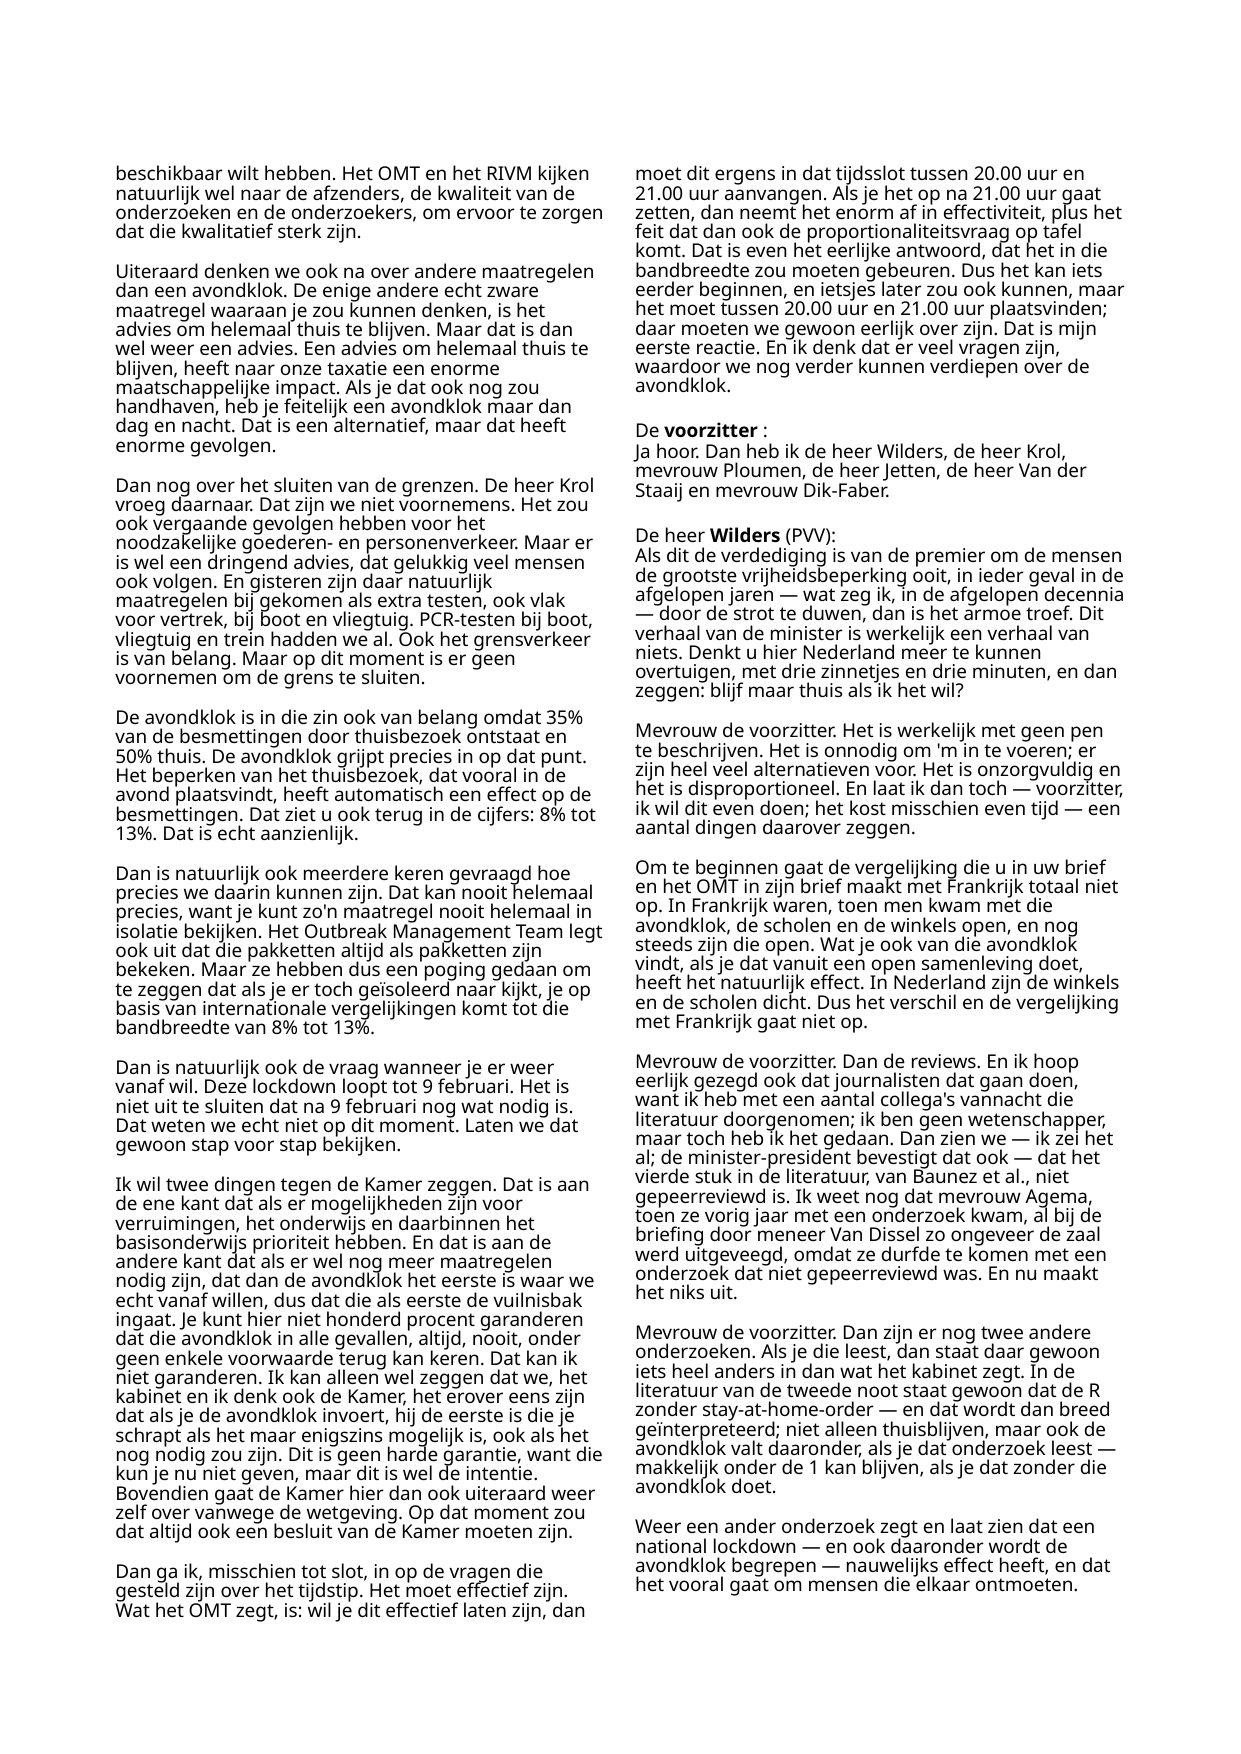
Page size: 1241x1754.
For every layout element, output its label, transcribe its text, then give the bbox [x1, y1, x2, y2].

text De heer Wilders (PVV): [635, 522, 1125, 547]
text beschikbaar wilt hebben. Het OMT en het RIVM kijken natuurlijk wel naar de afzenders, de kwaliteit van de onderzoeken en de onderzoekers, om ervoor te zorgen dat die kwalitatief sterk zijn. [115, 165, 605, 242]
text Als dit de verdediging is van de premier om de mensen de grootste vrijheidsbeperking ooit, in ieder geval in de afgelopen jaren — wat zeg ik, in de afgelopen decennia — door de strot te duwen, dan is het armoe troef. Dit verhaal van de minister is werkelijk een verhaal van niets. Denkt u hier Nederland meer te kunnen overtuigen, met drie zinnetjes en drie minuten, en dan zeggen: blijf maar thuis als ik het wil? [635, 547, 1125, 702]
text Ja hoor. Dan heb ik de heer Wilders, de heer Krol, mevrouw Ploumen, de heer Jetten, de heer Van der Staaij en mevrouw Dik-Faber. [635, 443, 1125, 501]
text Mevrouw de voorzitter. Dan zijn er nog twee andere onderzoeken. Als je die leest, dan staat daar gewoon iets heel anders in dan wat het kabinet zegt. In de literatuur van de tweede noot staat gewoon dat de R zonder stay-at-home-order — en dat wordt dan breed geïnterpreteerd; niet alleen thuisblijven, maar ook de avondklok valt daaronder, als je dat onderzoek leest — makkelijk onder de 1 kan blijven, als je dat zonder die avondklok doet. [635, 1324, 1125, 1498]
text Dan nog over het sluiten van de grenzen. De heer Krol vroeg daarnaar. Dat zijn we niet voornemens. Het zou ook vergaande gevolgen hebben voor het noodzakelijke goederen- en personenverkeer. Maar er is wel een dringend advies, dat gelukkig veel mensen ook volgen. En gisteren zijn daar natuurlijk maatregelen bij gekomen als extra testen, ook vlak voor vertrek, bij boot en vliegtuig. PCR-testen bij boot, vliegtuig en trein hadden we al. Ook het grensverkeer is van belang. Maar op dit moment is er geen voornemen om de grens te sluiten. [115, 477, 605, 688]
text moet dit ergens in dat tijdsslot tussen 20.00 uur en 21.00 uur aanvangen. Als je het op na 21.00 uur gaat zetten, dan neemt het enorm af in effectiviteit, plus het feit dat dan ook de proportionaliteitsvraag op tafel komt. Dat is even het eerlijke antwoord, dat het in die bandbreedte zou moeten gebeuren. Dus het kan iets eerder beginnen, en ietsjes later zou ook kunnen, maar het moet tussen 20.00 uur en 21.00 uur plaatsvinden; daar moeten we gewoon eerlijk over zijn. Dat is mijn eerste reactie. En ik denk dat er veel vragen zijn, waardoor we nog verder kunnen verdiepen over de avondklok. [635, 165, 1125, 397]
text Dan is natuurlijk ook meerdere keren gevraagd hoe precies we daarin kunnen zijn. Dat kan nooit helemaal precies, want je kunt zo'n maatregel nooit helemaal in isolatie bekijken. Het Outbreak Management Team legt ook uit dat die pakketten altijd als pakketten zijn bekeken. Maar ze hebben dus een poging gedaan om te zeggen dat als je er toch geïsoleerd naar kijkt, je op basis van internationale vergelijkingen komt tot die bandbreedte van 8% tot 13%. [115, 865, 605, 1038]
text De avondklok is in die zin ook van belang omdat 35% van de besmettingen door thuisbezoek ontstaat en 50% thuis. De avondklok grijpt precies in op dat punt. Het beperken van het thuisbezoek, dat vooral in de avond plaatsvindt, heeft automatisch een effect op de besmettingen. Dat ziet u ook terug in de cijfers: 8% tot 13%. Dat is echt aanzienlijk. [115, 709, 605, 844]
text Mevrouw de voorzitter. Het is werkelijk met geen pen te beschrijven. Het is onnodig om 'm in te voeren; er zijn heel veel alternatieven voor. Het is onzorgvuldig en het is disproportioneel. En laat ik dan toch — voorzitter, ik wil dit even doen; het kost misschien even tijd — een aantal dingen daarover zeggen. [635, 722, 1125, 838]
text De voorzitter : [635, 417, 1125, 443]
text Ik wil twee dingen tegen de Kamer zeggen. Dat is aan de ene kant dat als er mogelijkheden zijn voor verruimingen, het onderwijs en daarbinnen het basisonderwijs prioriteit hebben. En dat is aan de andere kant dat als er wel nog meer maatregelen nodig zijn, dat dan de avondklok het eerste is waar we echt vanaf willen, dus dat die als eerste de vuilnisbak ingaat. Je kunt hier niet honderd procent garanderen dat die avondklok in alle gevallen, altijd, nooit, onder geen enkele voorwaarde terug kan keren. Dat kan ik niet garanderen. Ik kan alleen wel zeggen dat we, het kabinet en ik denk ook de Kamer, het erover eens zijn dat als je de avondklok invoert, hij de eerste is die je schrapt als het maar enigszins mogelijk is, ook als het nog nodig zou zijn. Dit is geen harde garantie, want die kun je nu niet geven, maar dit is wel de intentie. Bovendien gaat de Kamer hier dan ook uiteraard weer zelf over vanwege de wetgeving. Op dat moment zou dat altijd ook een besluit van de Kamer moeten zijn. [115, 1176, 605, 1542]
text Dan ga ik, misschien tot slot, in op de vragen die gesteld zijn over het tijdstip. Het moet effectief zijn. Wat het OMT zegt, is: wil je dit effectief laten zijn, dan [115, 1563, 605, 1621]
text Mevrouw de voorzitter. Dan de reviews. En ik hoop eerlijk gezegd ook dat journalisten dat gaan doen, want ik heb met een aantal collega's vannacht die literatuur doorgenomen; ik ben geen wetenschapper, maar toch heb ik het gedaan. Dan zien we — ik zei het al; de minister-president bevestigt dat ook — dat het vierde stuk in de literatuur, van Baunez et al., niet gepeerreviewd is. Ik weet nog dat mevrouw Agema, toen ze vorig jaar met een onderzoek kwam, al bij de briefing door meneer Van Dissel zo ongeveer de zaal werd uitgeveegd, omdat ze durfde te komen met een onderzoek dat niet gepeerreviewd was. En nu maakt het niks uit. [635, 1053, 1125, 1303]
text Om te beginnen gaat de vergelijking die u in uw brief en het OMT in zijn brief maakt met Frankrijk totaal niet op. In Frankrijk waren, toen men kwam met die avondklok, de scholen en de winkels open, en nog steeds zijn die open. Wat je ook van die avondklok vindt, als je dat vanuit een open samenleving doet, heeft het natuurlijk effect. In Nederland zijn de winkels en de scholen dicht. Dus het verschil en de vergelijking met Frankrijk gaat niet op. [635, 859, 1125, 1032]
text Uiteraard denken we ook na over andere maatregelen dan een avondklok. De enige andere echt zware maatregel waaraan je zou kunnen denken, is het advies om helemaal thuis te blijven. Maar dat is dan wel weer een advies. Een advies om helemaal thuis te blijven, heeft naar onze taxatie een enorme maatschappelijke impact. Als je dat ook nog zou handhaven, heb je feitelijk een avondklok maar dan dag en nacht. Dat is een alternatief, maar dat heeft enorme gevolgen. [115, 263, 605, 456]
text Weer een ander onderzoek zegt en laat zien dat een national lockdown — en ook daaronder wordt de avondklok begrepen — nauwelijks effect heeft, en dat het vooral gaat om mensen die elkaar ontmoeten. [635, 1518, 1125, 1595]
text Dan is natuurlijk ook de vraag wanneer je er weer vanaf wil. Deze lockdown loopt tot 9 februari. Het is niet uit te sluiten dat na 9 februari nog wat nodig is. Dat weten we echt niet op dit moment. Laten we dat gewoon stap voor stap bekijken. [115, 1059, 605, 1155]
